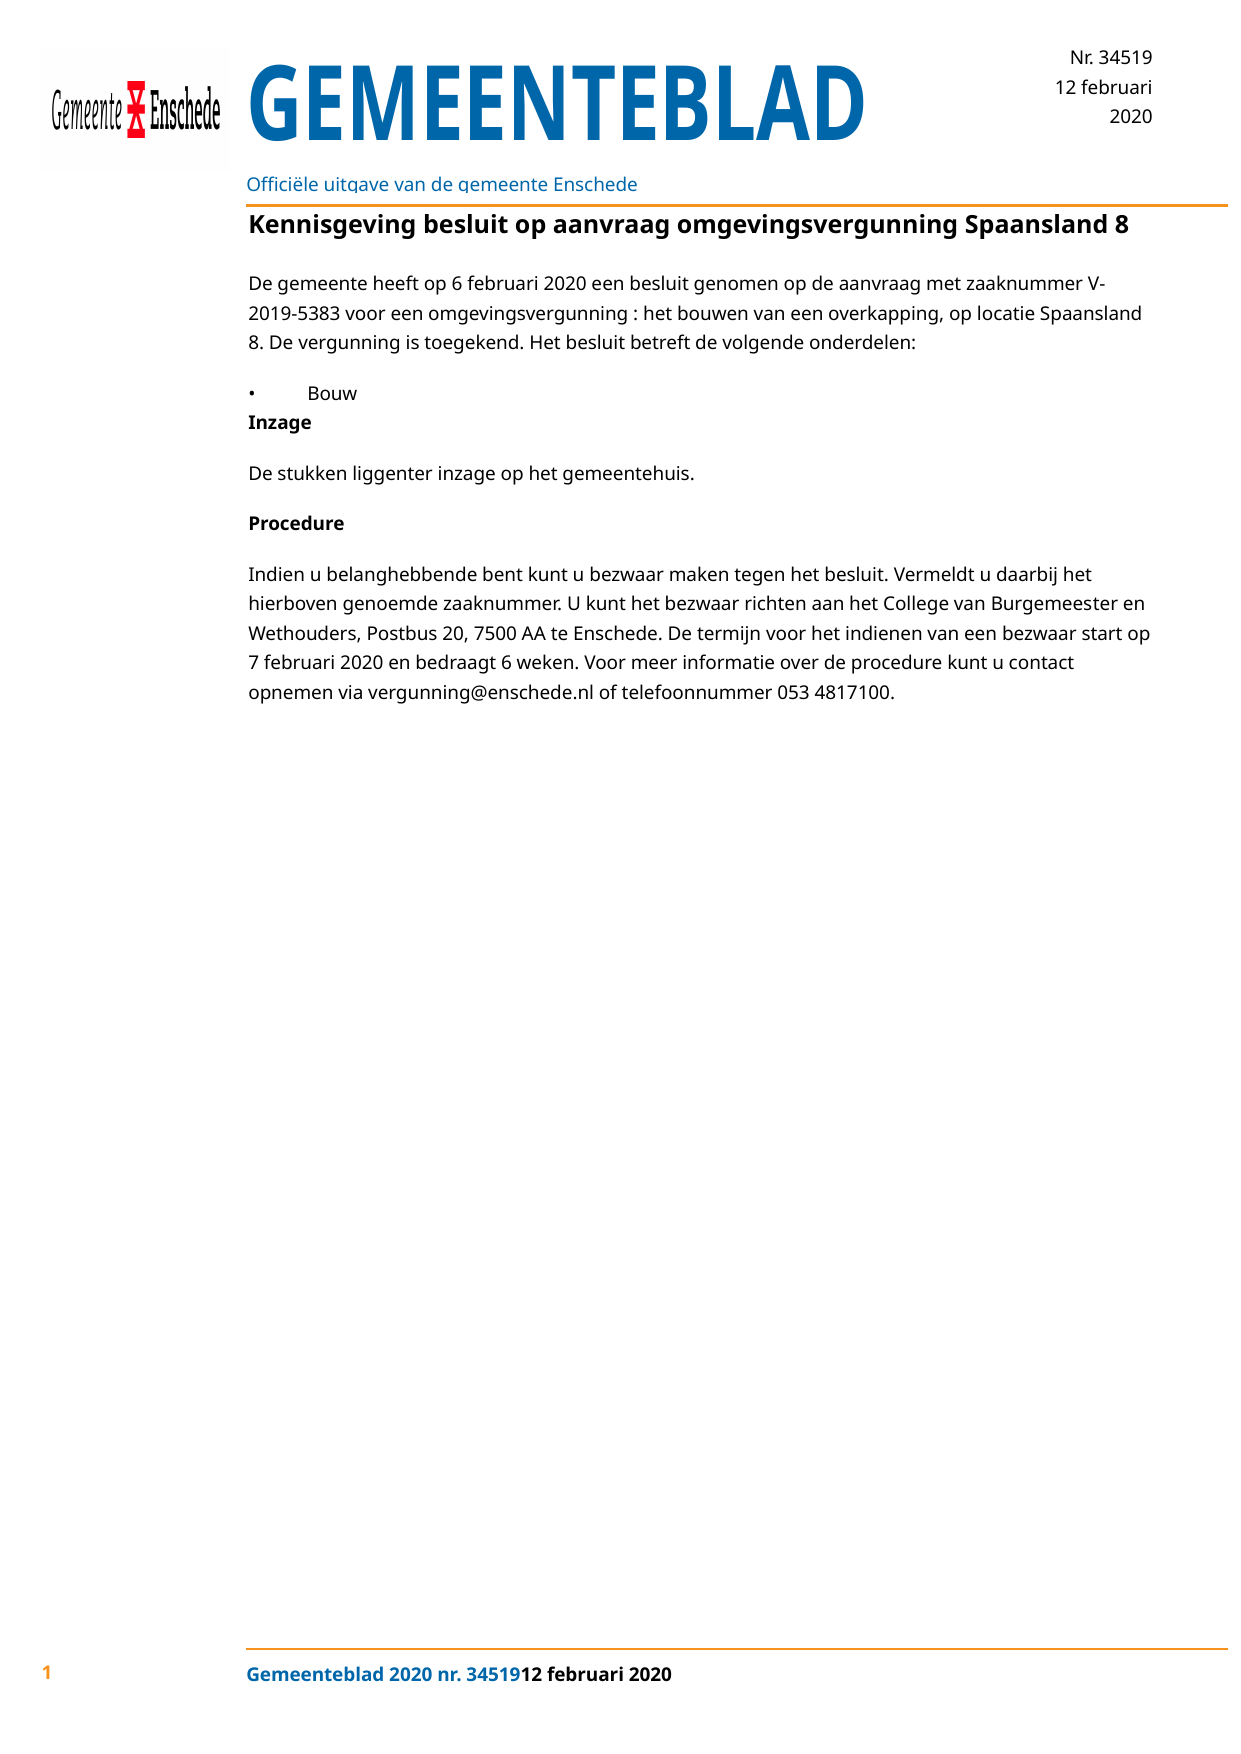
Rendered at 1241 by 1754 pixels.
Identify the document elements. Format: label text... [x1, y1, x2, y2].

text De gemeente heeft op 6 februari 2020 een besluit genomen op de aanvraag met zaaknummer V-2019-5383 voor een omgevingsvergunning : het bouwen van een overkapping, op locatie Spaansland 8. De vergunning is toegekend. Het besluit betreft de volgende onderdelen: [248, 270, 1152, 355]
text Indien u belanghebbende bent kunt u bezwaar maken tegen het besluit. Vermeldt u daarbij het hierboven genoemde zaaknummer. U kunt het bezwaar richten aan het College van Burgemees­ter en Wethouders, Postbus 20, 7500 AA te Enschede. De termijn voor het indienen van een bezwaar start op 7 februari 2020 en bedraagt 6 weken. Voor meer informatie over de procedure kunt u contact opnemen via vergunning@enschede.nl of telefoonnummer 053 4817100. [248, 561, 1152, 705]
picture [41, 47, 231, 172]
text Inzage [248, 409, 1152, 435]
text Kennisgeving besluit op aanvraag omgevingsvergunning Spaansland 8 [248, 207, 1152, 241]
text De stukken liggenter inzage op het gemeentehuis. [248, 460, 1152, 486]
text Procedure [248, 510, 1152, 536]
list Bouw [248, 380, 1152, 406]
